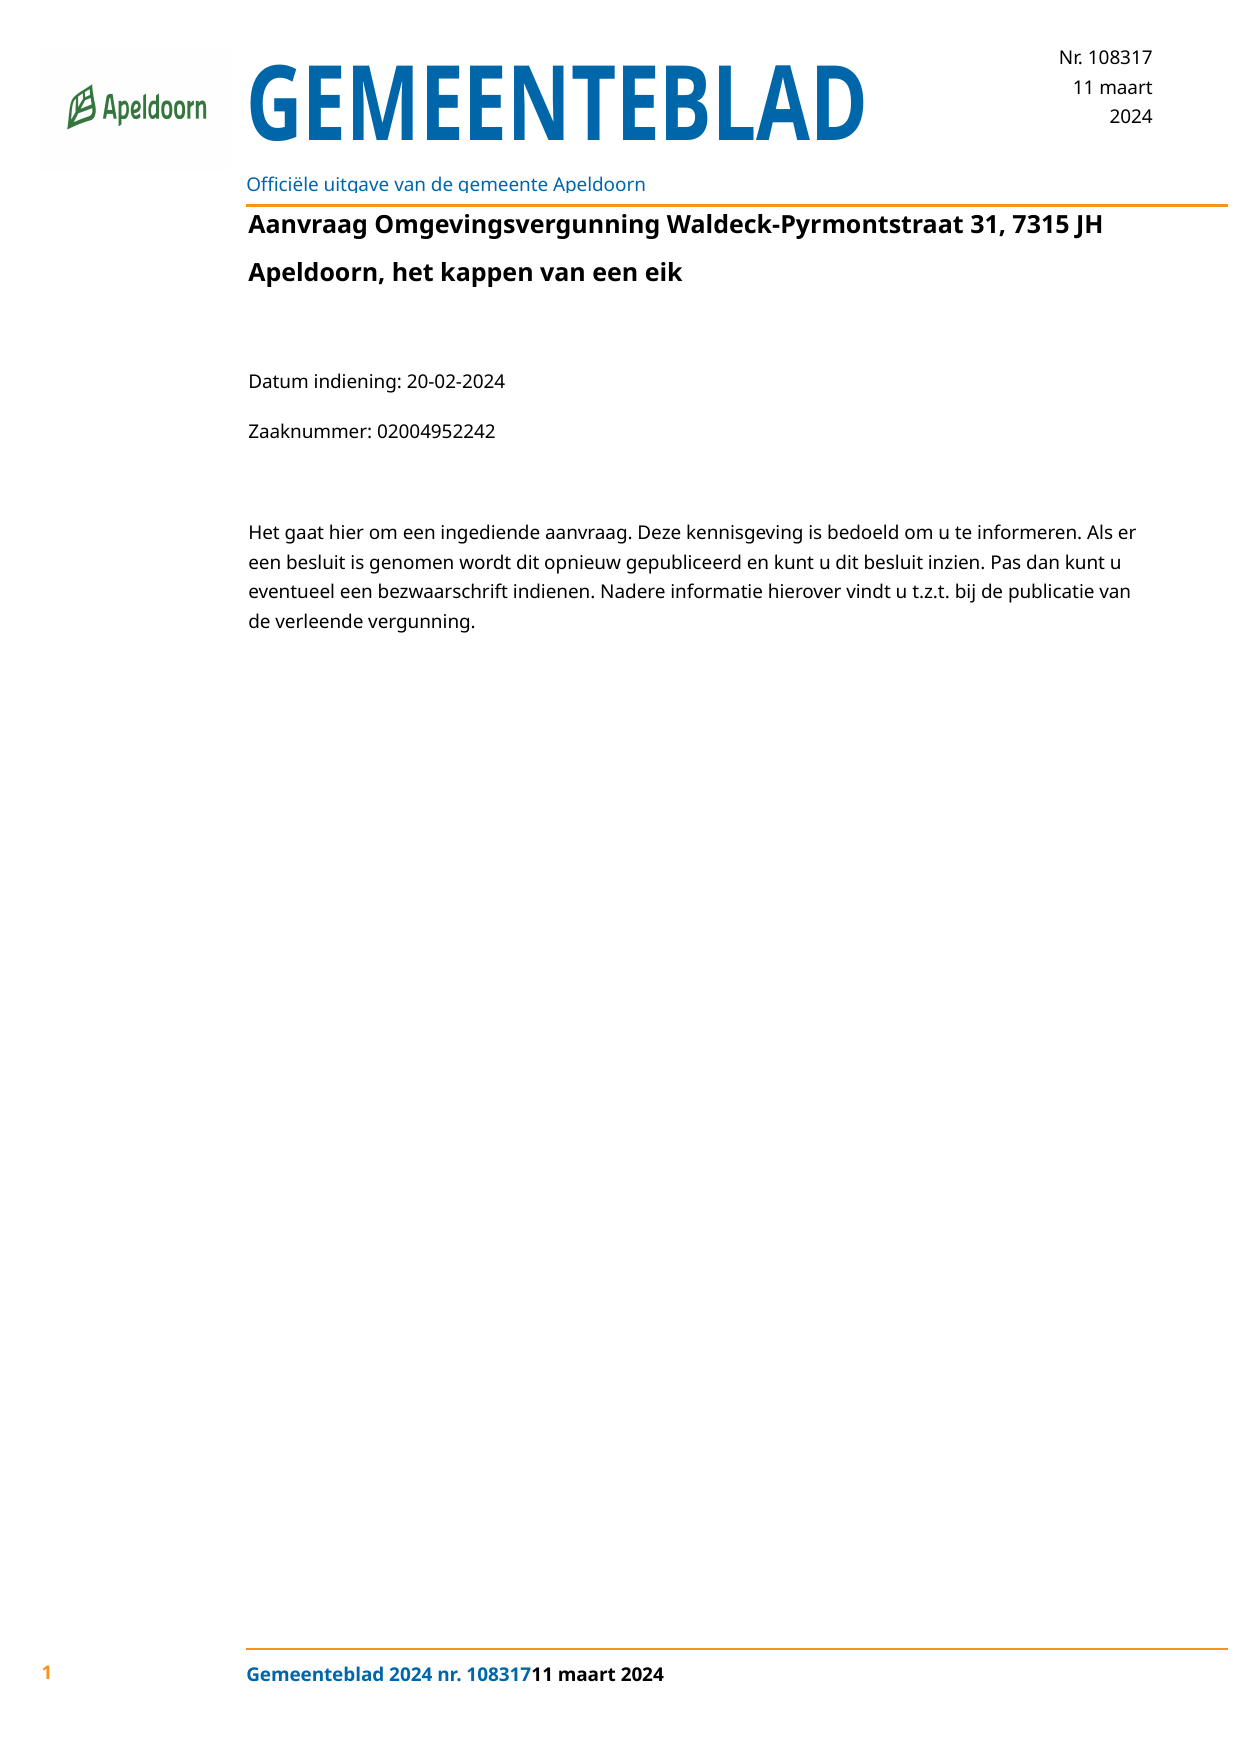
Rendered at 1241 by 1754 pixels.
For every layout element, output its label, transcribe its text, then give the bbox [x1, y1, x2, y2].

text Het gaat hier om een ingediende aanvraag. Deze kennisgeving is bedoeld om u te informeren. Als er een besluit is genomen wordt dit opnieuw gepubliceerd en kunt u dit besluit inzien. Pas dan kunt u eventueel een bezwaarschrift indienen. Nadere informatie hierover vindt u t.z.t. bij de publicatie van de verleende vergunning. [248, 519, 1152, 634]
text Zaaknummer: 02004952242 [248, 419, 1152, 444]
text Datum indiening: 20-02-2024 [248, 368, 1152, 394]
text Aanvraag Omgevingsvergunning Waldeck-Pyrmontstraat 31, 7315 JH Apeldoorn, het kappen van een eik [248, 207, 1152, 288]
picture [41, 47, 231, 172]
